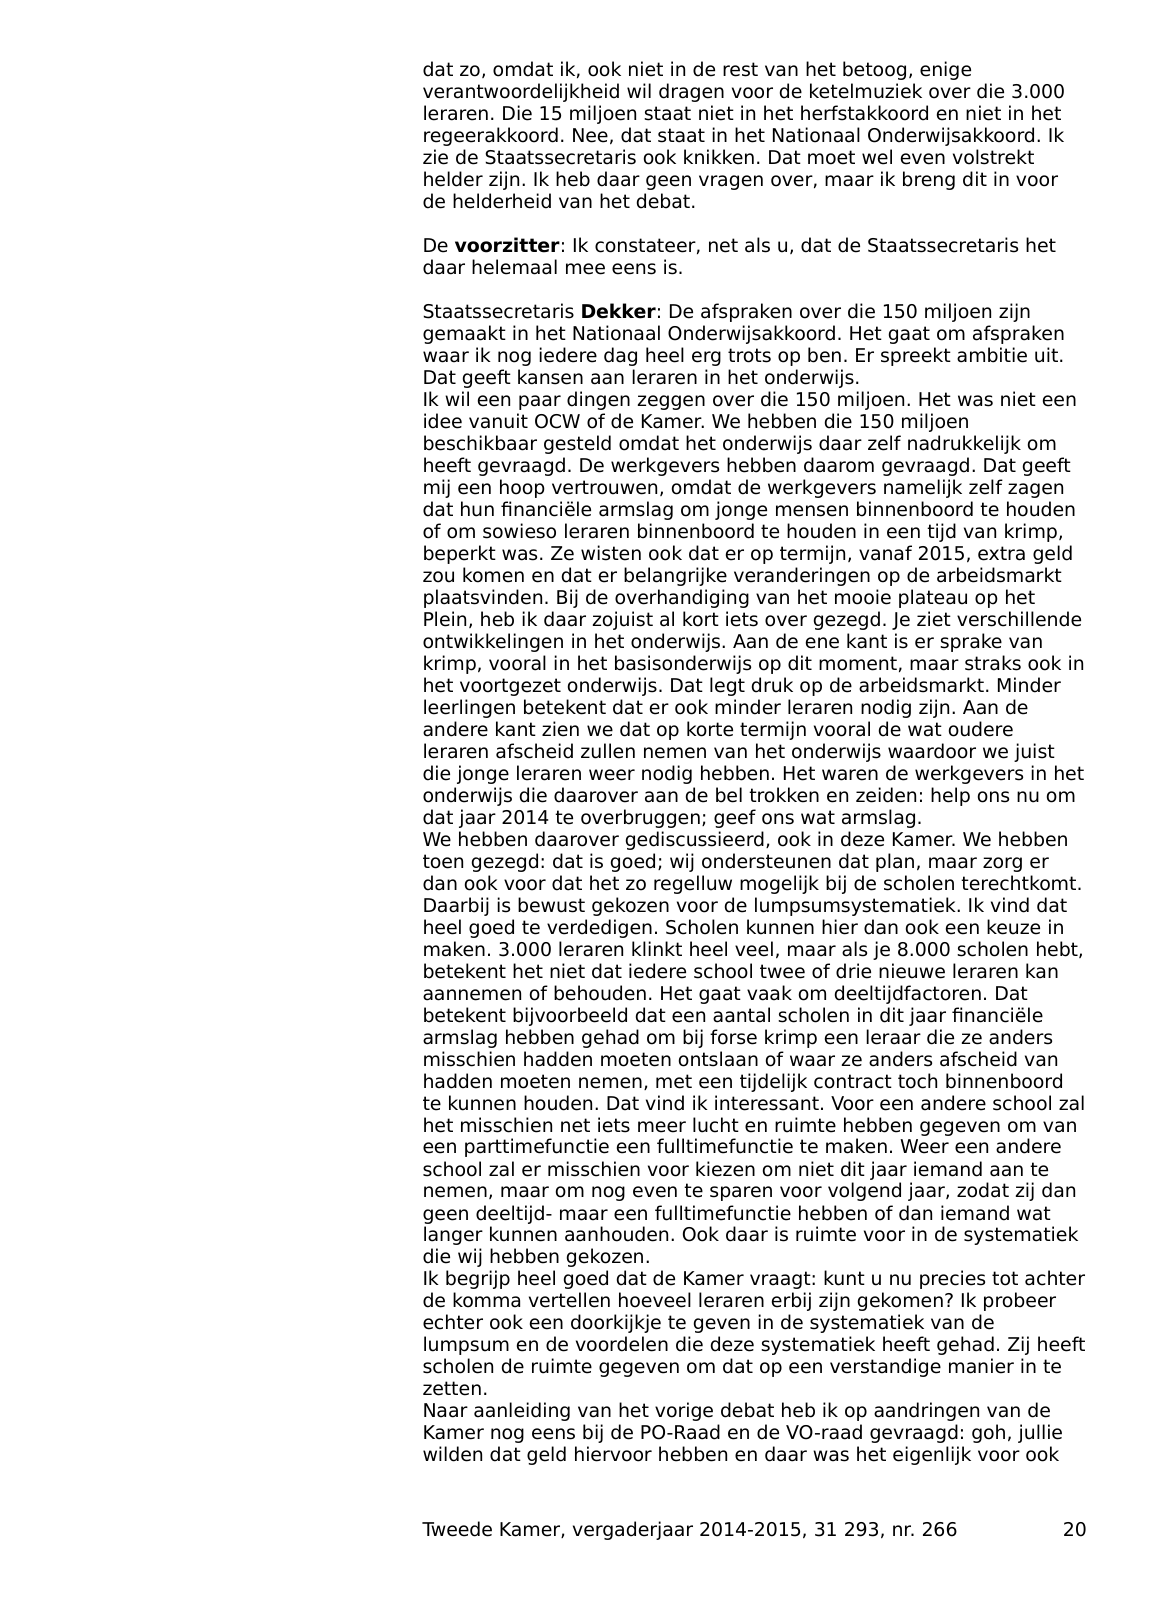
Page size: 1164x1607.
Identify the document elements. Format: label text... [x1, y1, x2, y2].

text De voorzitter: Ik constateer, net als u, dat de Staatssecretaris het daar helemaal mee eens is. [422, 235, 1087, 279]
text We hebben daarover gediscussieerd, ook in deze Kamer. We hebben toen gezegd: dat is goed; wij ondersteunen dat plan, maar zorg er dan ook voor dat het zo regelluw mogelijk bij de scholen terechtkomt. Daarbij is bewust gekozen voor de lumpsumsystematiek. Ik vind dat heel goed te verdedigen. Scholen kunnen hier dan ook een keuze in maken. 3.000 leraren klinkt heel veel, maar als je 8.000 scholen hebt, betekent het niet dat iedere school twee of drie nieuwe leraren kan aannemen of behouden. Het gaat vaak om deeltijdfactoren. Dat betekent bijvoorbeeld dat een aantal scholen in dit jaar financiële armslag hebben gehad om bij forse krimp een leraar die ze anders misschien hadden moeten ontslaan of waar ze anders afscheid van hadden moeten nemen, met een tijdelijk contract toch binnenboord te kunnen houden. Dat vind ik interessant. Voor een andere school zal het misschien net iets meer lucht en ruimte hebben gegeven om van een parttimefunctie een fulltimefunctie te maken. Weer een andere school zal er misschien voor kiezen om niet dit jaar iemand aan te nemen, maar om nog even te sparen voor volgend jaar, zodat zij dan geen deeltijd- maar een fulltimefunctie hebben of dan iemand wat langer kunnen aanhouden. Ook daar is ruimte voor in de systematiek die wij hebben gekozen. [422, 829, 1087, 1268]
text dat zo, omdat ik, ook niet in de rest van het betoog, enige verantwoordelijkheid wil dragen voor de ketelmuziek over die 3.000 leraren. Die 15 miljoen staat niet in het herfstakkoord en niet in het regeerakkoord. Nee, dat staat in het Nationaal Onderwijsakkoord. Ik zie de Staatssecretaris ook knikken. Dat moet wel even volstrekt helder zijn. Ik heb daar geen vragen over, maar ik breng dit in voor de helderheid van het debat. [422, 59, 1087, 213]
text Ik wil een paar dingen zeggen over die 150 miljoen. Het was niet een idee vanuit OCW of de Kamer. We hebben die 150 miljoen beschikbaar gesteld omdat het onderwijs daar zelf nadrukkelijk om heeft gevraagd. De werkgevers hebben daarom gevraagd. Dat geeft mij een hoop vertrouwen, omdat de werkgevers namelijk zelf zagen dat hun financiële armslag om jonge mensen binnenboord te houden of om sowieso leraren binnenboord te houden in een tijd van krimp, beperkt was. Ze wisten ook dat er op termijn, vanaf 2015, extra geld zou komen en dat er belangrijke veranderingen op de arbeidsmarkt plaatsvinden. Bij de overhandiging van het mooie plateau op het Plein, heb ik daar zojuist al kort iets over gezegd. Je ziet verschillende ontwikkelingen in het onderwijs. Aan de ene kant is er sprake van krimp, vooral in het basisonderwijs op dit moment, maar straks ook in het voortgezet onderwijs. Dat legt druk op de arbeidsmarkt. Minder leerlingen betekent dat er ook minder leraren nodig zijn. Aan de andere kant zien we dat op korte termijn vooral de wat oudere leraren afscheid zullen nemen van het onderwijs waardoor we juist die jonge leraren weer nodig hebben. Het waren de werkgevers in het onderwijs die daarover aan de bel trokken en zeiden: help ons nu om dat jaar 2014 te overbruggen; geef ons wat armslag. [422, 389, 1087, 829]
text Naar aanleiding van het vorige debat heb ik op aandringen van de Kamer nog eens bij de PO-Raad en de VO-raad gevraagd: goh, jullie wilden dat geld hiervoor hebben en daar was het eigenlijk voor ook [422, 1400, 1087, 1466]
text Staatssecretaris Dekker: De afspraken over die 150 miljoen zijn gemaakt in het Nationaal Onderwijsakkoord. Het gaat om afspraken waar ik nog iedere dag heel erg trots op ben. Er spreekt ambitie uit. Dat geeft kansen aan leraren in het onderwijs. [422, 301, 1087, 389]
text Ik begrijp heel goed dat de Kamer vraagt: kunt u nu precies tot achter de komma vertellen hoeveel leraren erbij zijn gekomen? Ik probeer echter ook een doorkijkje te geven in de systematiek van de lumpsum en de voordelen die deze systematiek heeft gehad. Zij heeft scholen de ruimte gegeven om dat op een verstandige manier in te zetten. [422, 1268, 1087, 1400]
